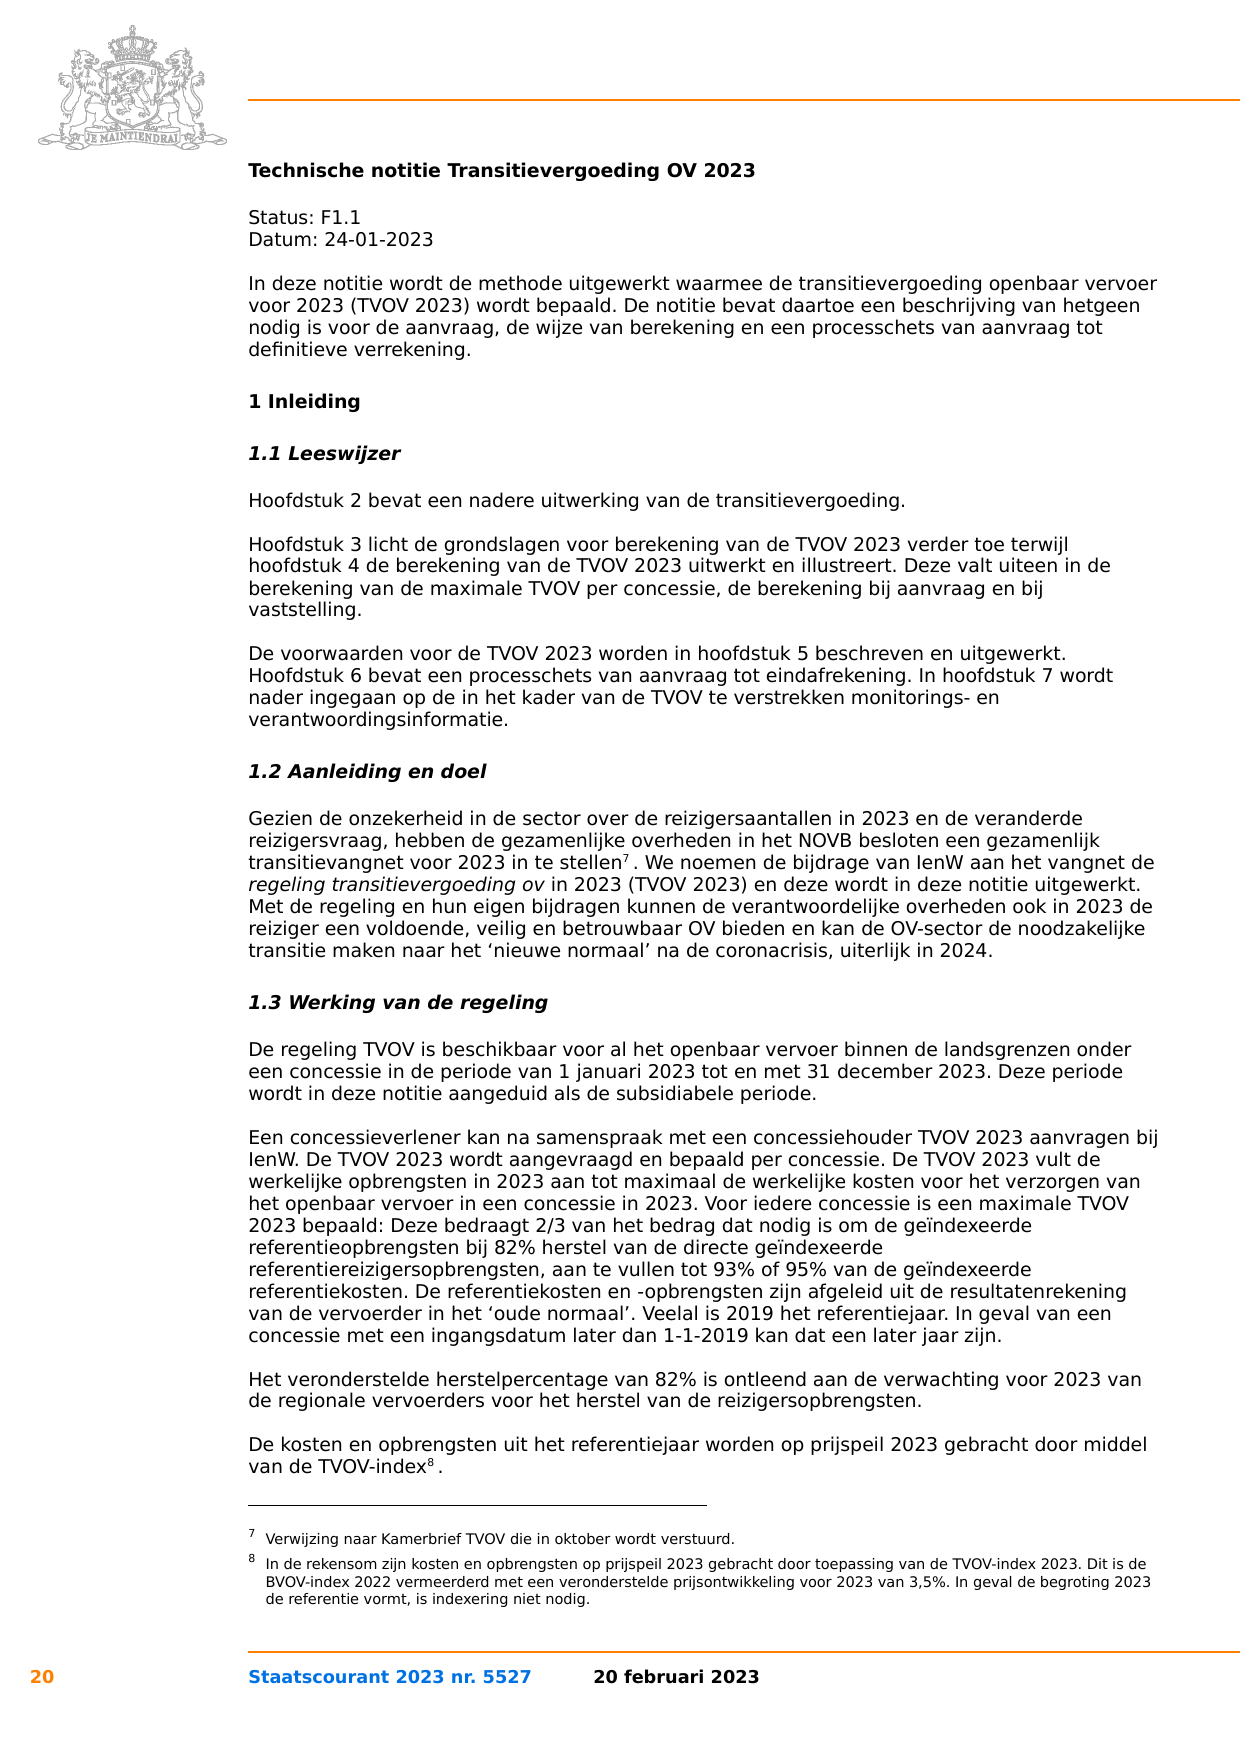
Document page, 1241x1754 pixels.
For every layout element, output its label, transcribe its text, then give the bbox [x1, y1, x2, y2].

text In deze notitie wordt de methode uitgewerkt waarmee de transitievergoeding openbaar vervoer voor 2023 (TVOV 2023) wordt bepaald. De notitie bevat daartoe een beschrijving van hetgeen nodig is voor de aanvraag, de wijze van berekening en een processchets van aanvraag tot definitieve verrekening. [248, 273, 1163, 361]
text Een concessieverlener kan na samenspraak met een concessiehouder TVOV 2023 aanvragen bij IenW. De TVOV 2023 wordt aangevraagd en bepaald per concessie. De TVOV 2023 vult de werkelijke opbrengsten in 2023 aan tot maximaal de werkelijke kosten voor het verzorgen van het openbaar vervoer in een concessie in 2023. Voor iedere concessie is een maximale TVOV 2023 bepaald: Deze bedraagt 2/3 van het bedrag dat nodig is om de geïndexeerde referentieopbrengsten bij 82% herstel van de directe geïndexeerde referentiereizigersopbrengsten, aan te vullen tot 93% of 95% van de geïndexeerde referentiekosten. De referentiekosten en -opbrengsten zijn afgeleid uit de resultatenrekening van de vervoerder in het ‘oude normaal’. Veelal is 2019 het referentiejaar. In geval van een concessie met een ingangsdatum later dan 1-1-2019 kan dat een later jaar zijn. [248, 1127, 1163, 1347]
subtitle Technische notitie Transitievergoeding OV 2023 [248, 160, 1163, 182]
picture [38, 25, 227, 150]
subtitle 1.1 Leeswijzer [248, 443, 1163, 464]
subtitle 1.3 Werking van de regeling [248, 992, 1163, 1014]
text Hoofdstuk 3 licht de grondslagen voor berekening van de TVOV 2023 verder toe terwijl hoofdstuk 4 de berekening van de TVOV 2023 uitwerkt en illustreert. Deze valt uiteen in de berekening van de maximale TVOV per concessie, de berekening bij aanvraag en bij vaststelling. [248, 533, 1163, 621]
text Status: F1.1 [248, 207, 1163, 229]
text De voorwaarden voor de TVOV 2023 worden in hoofdstuk 5 beschreven en uitgewerkt. Hoofdstuk 6 bevat een processchets van aanvraag tot eindafrekening. In hoofdstuk 7 wordt nader ingegaan op de in het kader van de TVOV te verstrekken monitorings- en verantwoordingsinformatie. [248, 643, 1163, 731]
text De regeling TVOV is beschikbaar voor al het openbaar vervoer binnen de landsgrenzen onder een concessie in de periode van 1 januari 2023 tot en met 31 december 2023. Deze periode wordt in deze notitie aangeduid als de subsidiabele periode. [248, 1039, 1163, 1105]
text Verwijzing naar Kamerbrief TVOV die in oktober wordt verstuurd. [248, 1527, 1163, 1549]
text Gezien de onzekerheid in de sector over de reizigersaantallen in 2023 en de veranderde reizigersvraag, hebben de gezamenlijke overheden in het NOVB besloten een gezamenlijk transitievangnet voor 2023 in te stellen. We noemen de bijdrage van IenW aan het vangnet de regeling transitievergoeding ov in 2023 (TVOV 2023) en deze wordt in deze notitie uitgewerkt. Met de regeling en hun eigen bijdragen kunnen de verantwoordelijke overheden ook in 2023 de reiziger een voldoende, veilig en betrouwbaar OV bieden en kan de OV-sector de noodzakelijke transitie maken naar het ‘nieuwe normaal’ na de coronacrisis, uiterlijk in 2024. [248, 808, 1163, 962]
subtitle 1 Inleiding [248, 391, 1163, 413]
text In de rekensom zijn kosten en opbrengsten op prijspeil 2023 gebracht door toepassing van de TVOV-index 2023. Dit is de BVOV-index 2022 vermeerderd met een veronderstelde prijsontwikkeling voor 2023 van 3,5%. In geval de begroting 2023 de referentie vormt, is indexering niet nodig. [248, 1552, 1163, 1608]
text Het veronderstelde herstelpercentage van 82% is ontleend aan de verwachting voor 2023 van de regionale vervoerders voor het herstel van de reizigersopbrengsten. [248, 1368, 1163, 1412]
text De kosten en opbrengsten uit het referentiejaar worden op prijspeil 2023 gebracht door middel van de TVOV-index. [248, 1434, 1163, 1478]
text Hoofdstuk 2 bevat een nadere uitwerking van de transitievergoeding. [248, 489, 1163, 512]
subtitle 1.2 Aanleiding en doel [248, 761, 1163, 783]
text Datum: 24-01-2023 [248, 229, 1163, 251]
